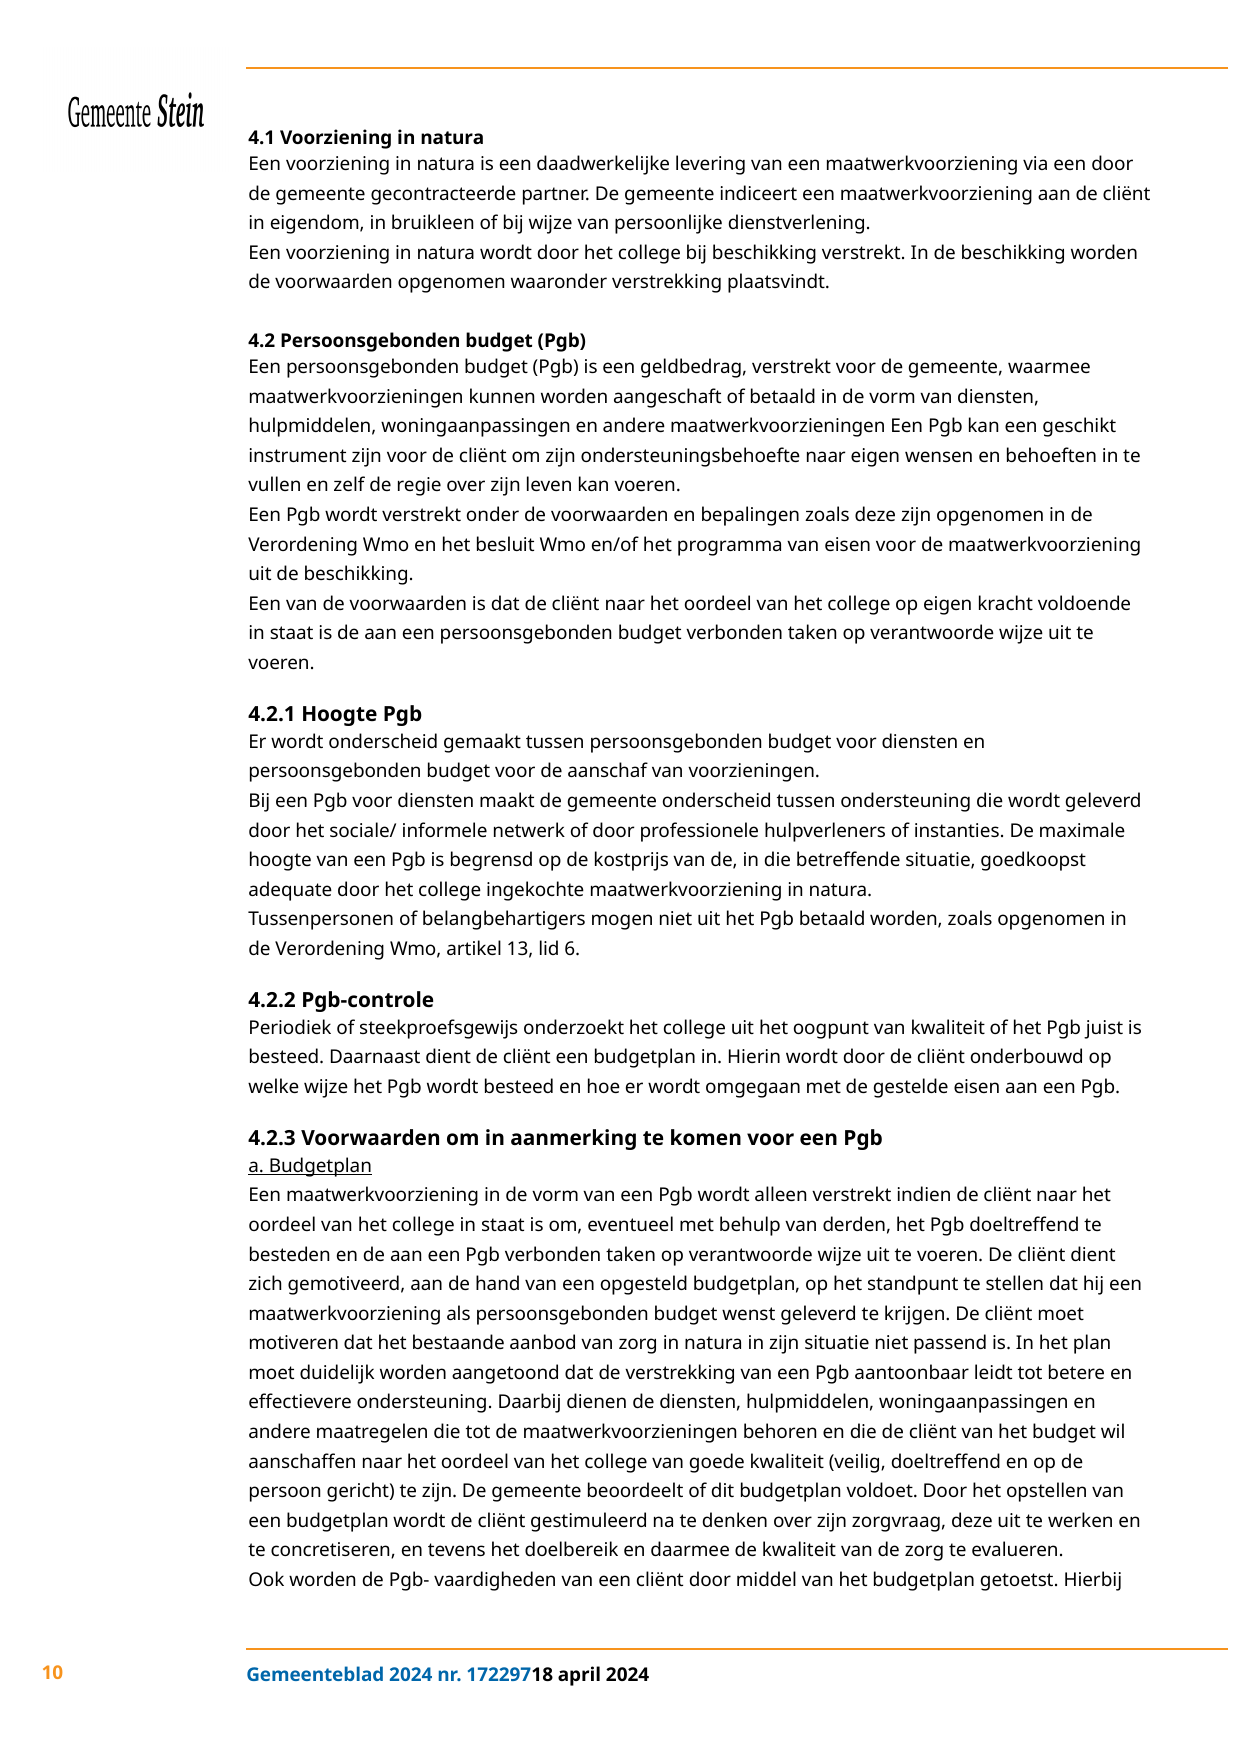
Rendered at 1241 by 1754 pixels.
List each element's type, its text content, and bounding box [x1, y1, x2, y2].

text Ook worden de Pgb- vaardigheden van een cliënt door middel van het budgetplan getoetst. Hierbij [248, 1566, 1152, 1592]
text Een maatwerkvoorziening in de vorm van een Pgb wordt alleen verstrekt indien de cliënt naar het oordeel van het college in staat is om, eventueel met behulp van derden, het Pgb doeltreffend te besteden en de aan een Pgb verbonden taken op verantwoorde wijze uit te voeren. De cliënt dient zich gemotiveerd, aan de hand van een opgesteld budgetplan, op het standpunt te stellen dat hij een maatwerkvoorziening als persoonsgebonden budget wenst geleverd te krijgen. De cliënt moet motiveren dat het bestaande aanbod van zorg in natura in zijn situatie niet passend is. In het plan moet duidelijk worden aangetoond dat de verstrekking van een Pgb aantoonbaar leidt tot betere en effectievere ondersteuning. Daarbij dienen de diensten, hulpmiddelen, woningaanpassingen en andere maatregelen die tot de maatwerkvoorzieningen behoren en die de cliënt van het budget wil aanschaffen naar het oordeel van het college van goede kwaliteit (veilig, doeltreffend en op de persoon gericht) te zijn. De gemeente beoordeelt of dit budgetplan voldoet. Door het opstellen van een budgetplan wordt de cliënt gestimuleerd na te denken over zijn zorgvraag, deze uit te werken en te concretiseren, en tevens het doelbereik en daarmee de kwaliteit van de zorg te evalueren. [248, 1182, 1152, 1562]
text 4.1 Voorziening in natura [248, 124, 1152, 150]
text 4.2.2 Pgb-controle [248, 986, 1152, 1014]
text a. Budgetplan [248, 1152, 1152, 1178]
text Een voorziening in natura wordt door het college bij beschikking verstrekt. In de beschikking worden de voorwaarden opgenomen waaronder verstrekking plaatsvindt. [248, 239, 1152, 294]
text Een voorziening in natura is een daadwerkelijke levering van een maatwerkvoorziening via een door de gemeente gecontracteerde partner. De gemeente indiceert een maatwerkvoorziening aan de cliënt in eigendom, in bruikleen of bij wijze van persoonlijke dienstverlening. [248, 150, 1152, 235]
picture [41, 47, 231, 172]
text Bij een Pgb voor diensten maakt de gemeente onderscheid tussen ondersteuning die wordt geleverd door het sociale/ informele netwerk of door professionele hulpverleners of instanties. De maximale hoogte van een Pgb is begrensd op de kostprijs van de, in die betreffende situatie, goedkoopst adequate door het college ingekochte maatwerkvoorziening in natura. [248, 787, 1152, 902]
text Periodiek of steekproefsgewijs onderzoekt het college uit het oogpunt van kwaliteit of het Pgb juist is besteed. Daarnaast dient de cliënt een budgetplan in. Hierin wordt door de cliënt onderbouwd op welke wijze het Pgb wordt besteed en hoe er wordt omgegaan met de gestelde eisen aan een Pgb. [248, 1014, 1152, 1099]
text Er wordt onderscheid gemaakt tussen persoonsgebonden budget voor diensten en persoonsgebonden budget voor de aanschaf van voorzieningen. [248, 728, 1152, 783]
text 4.2 Persoonsgebonden budget (Pgb) [248, 328, 1152, 353]
text Tussenpersonen of belangbehartigers mogen niet uit het Pgb betaald worden, zoals opgenomen in de Verordening Wmo, artikel 13, lid 6. [248, 906, 1152, 961]
text Een van de voorwaarden is dat de cliënt naar het oordeel van het college op eigen kracht voldoende in staat is de aan een persoonsgebonden budget verbonden taken op verantwoorde wijze uit te voeren. [248, 590, 1152, 675]
text Een Pgb wordt verstrekt onder de voorwaarden en bepalingen zoals deze zijn opgenomen in de Verordening Wmo en het besluit Wmo en/of het programma van eisen voor de maatwerkvoorziening uit de beschikking. [248, 501, 1152, 586]
text 4.2.1 Hoogte Pgb [248, 699, 1152, 728]
text 4.2.3 Voorwaarden om in aanmerking te komen voor een Pgb [248, 1123, 1152, 1152]
text Een persoonsgebonden budget (Pgb) is een geldbedrag, verstrekt voor de gemeente, waarmee maatwerkvoorzieningen kunnen worden aangeschaft of betaald in de vorm van diensten, hulpmiddelen, woningaanpassingen en andere maatwerkvoorzieningen Een Pgb kan een geschikt instrument zijn voor de cliënt om zijn ondersteuningsbehoefte naar eigen wensen en behoeften in te vullen en zelf de regie over zijn leven kan voeren. [248, 353, 1152, 497]
